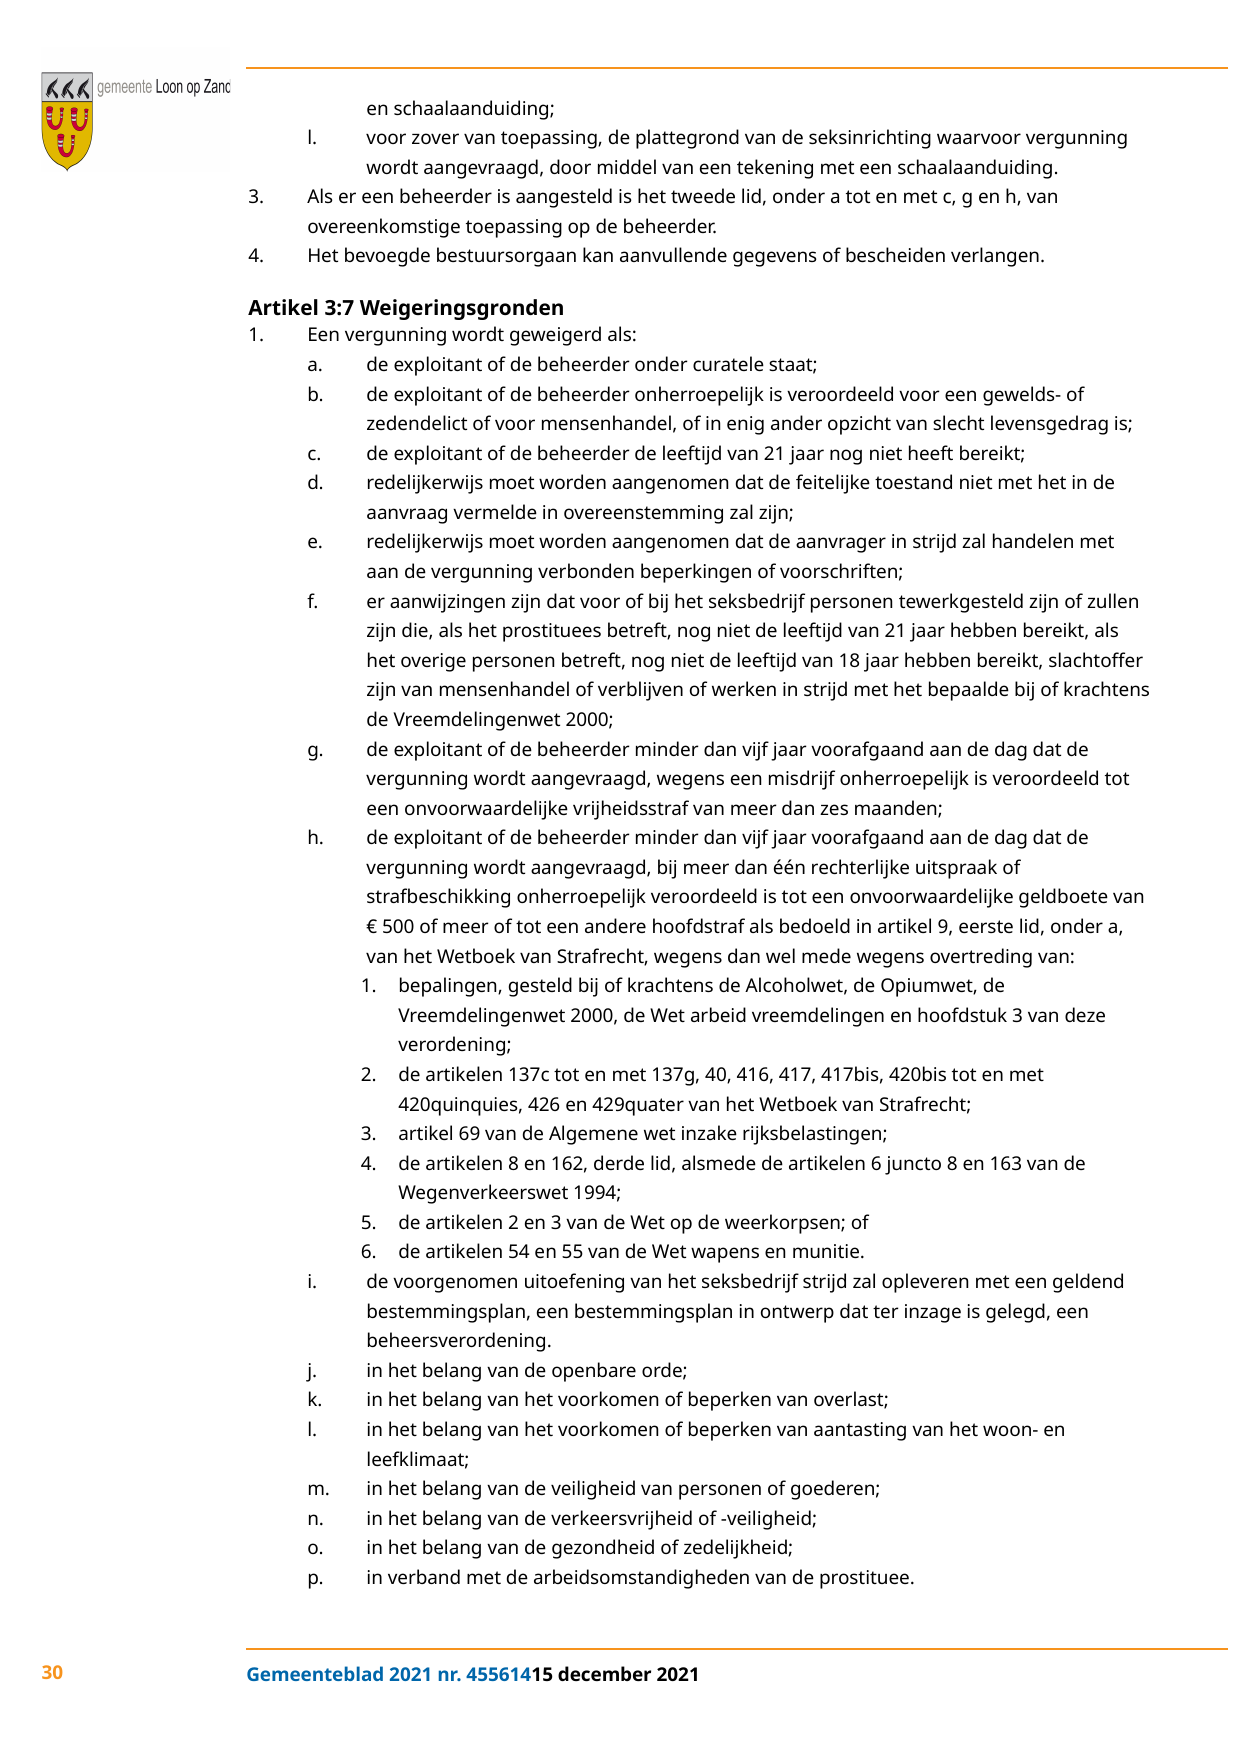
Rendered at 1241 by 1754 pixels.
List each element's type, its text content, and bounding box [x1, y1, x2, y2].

list de artikelen 2 en 3 van de Wet op de weerkorpsen; of [361, 1209, 1152, 1235]
list redelijkerwijs moet worden aangenomen dat de feitelijke toestand niet met het in de aanvraag vermelde in overeenstemming zal zijn; [307, 469, 1152, 525]
picture [41, 47, 231, 172]
list de exploitant of de beheerder de leeftijd van 21 jaar nog niet heeft bereikt; [307, 440, 1152, 466]
list de exploitant of de beheerder onder curatele staat; [307, 351, 1152, 377]
list in het belang van de openbare orde; [307, 1357, 1152, 1383]
list redelijkerwijs moet worden aangenomen dat de aanvrager in strijd zal handelen met aan de vergunning verbonden beperkingen of voorschriften; [307, 529, 1152, 584]
list in het belang van de veiligheid van personen of goederen; [307, 1475, 1152, 1501]
list artikel 69 van de Algemene wet inzake rijksbelastingen; [361, 1120, 1152, 1146]
list Het bevoegde bestuursorgaan kan aanvullende gegevens of bescheiden verlangen. [248, 243, 1152, 268]
list de exploitant of de beheerder onherroepelijk is veroordeeld voor een gewelds- of zedendelict of voor mensenhandel, of in enig ander opzicht van slecht levensgedrag is; [307, 381, 1152, 436]
list Een vergunning wordt geweigerd als: [248, 322, 1152, 347]
list Als er een beheerder is aangesteld is het tweede lid, onder a tot en met c, g en h, van overeenkomstige toepassing op de beheerder. [248, 183, 1152, 239]
list de voorgenomen uitoefening van het seksbedrijf strijd zal opleveren met een geldend bestemmingsplan, een bestemmingsplan in ontwerp dat ter inzage is gelegd, een beheersverordening. [307, 1268, 1152, 1353]
list in het belang van de verkeersvrijheid of -veiligheid; [307, 1505, 1152, 1531]
list in het belang van het voorkomen of beperken van overlast; [307, 1387, 1152, 1412]
list de artikelen 54 en 55 van de Wet wapens en munitie. [361, 1239, 1152, 1264]
list er aanwijzingen zijn dat voor of bij het seksbedrijf personen tewerkgesteld zijn of zullen zijn die, als het prostituees betreft, nog niet de leeftijd van 21 jaar hebben bereikt, als het overige personen betreft, nog niet de leeftijd van 18 jaar hebben bereikt, slachtoffer zijn van mensenhandel of verblijven of werken in strijd met het bepaalde bij of krachtens de Vreemdelingenwet 2000; [307, 588, 1152, 732]
list bepalingen, gesteld bij of krachtens de Alcoholwet, de Opiumwet, de Vreemdelingenwet 2000, de Wet arbeid vreemdelingen en hoofdstuk 3 van deze verordening; [361, 972, 1152, 1057]
list de artikelen 8 en 162, derde lid, alsmede de artikelen 6 juncto 8 en 163 van de Wegenverkeerswet 1994; [361, 1150, 1152, 1205]
list in verband met de arbeidsomstandigheden van de prostituee. [307, 1564, 1152, 1590]
list de exploitant of de beheerder minder dan vijf jaar voorafgaand aan de dag dat de vergunning wordt aangevraagd, wegens een misdrijf onherroepelijk is veroordeeld tot een onvoorwaardelijke vrijheidsstraf van meer dan zes maanden; [307, 736, 1152, 821]
list en schaalaanduiding; [307, 95, 1152, 121]
list de exploitant of de beheerder minder dan vijf jaar voorafgaand aan de dag dat de vergunning wordt aangevraagd, bij meer dan één rechterlijke uitspraak of strafbeschikking onherroepelijk veroordeeld is tot een onvoorwaardelijke geldboete van € 500 of meer of tot een andere hoofdstraf als bedoeld in artikel 9, eerste lid, onder a, van het Wetboek van Strafrecht, wegens dan wel mede wegens overtreding van: [307, 824, 1152, 968]
list voor zover van toepassing, de plattegrond van de seksinrichting waarvoor vergunning wordt aangevraagd, door middel van een tekening met een schaalaanduiding. [307, 124, 1152, 180]
list in het belang van het voorkomen of beperken van aantasting van het woon- en leefklimaat; [307, 1416, 1152, 1471]
list in het belang van de gezondheid of zedelijkheid; [307, 1534, 1152, 1560]
list de artikelen 137c tot en met 137g, 40, 416, 417, 417bis, 420bis tot en met 420quinquies, 426 en 429quater van het Wetboek van Strafrecht; [361, 1061, 1152, 1116]
text Artikel 3:7 Weigeringsgronden [248, 293, 1152, 322]
